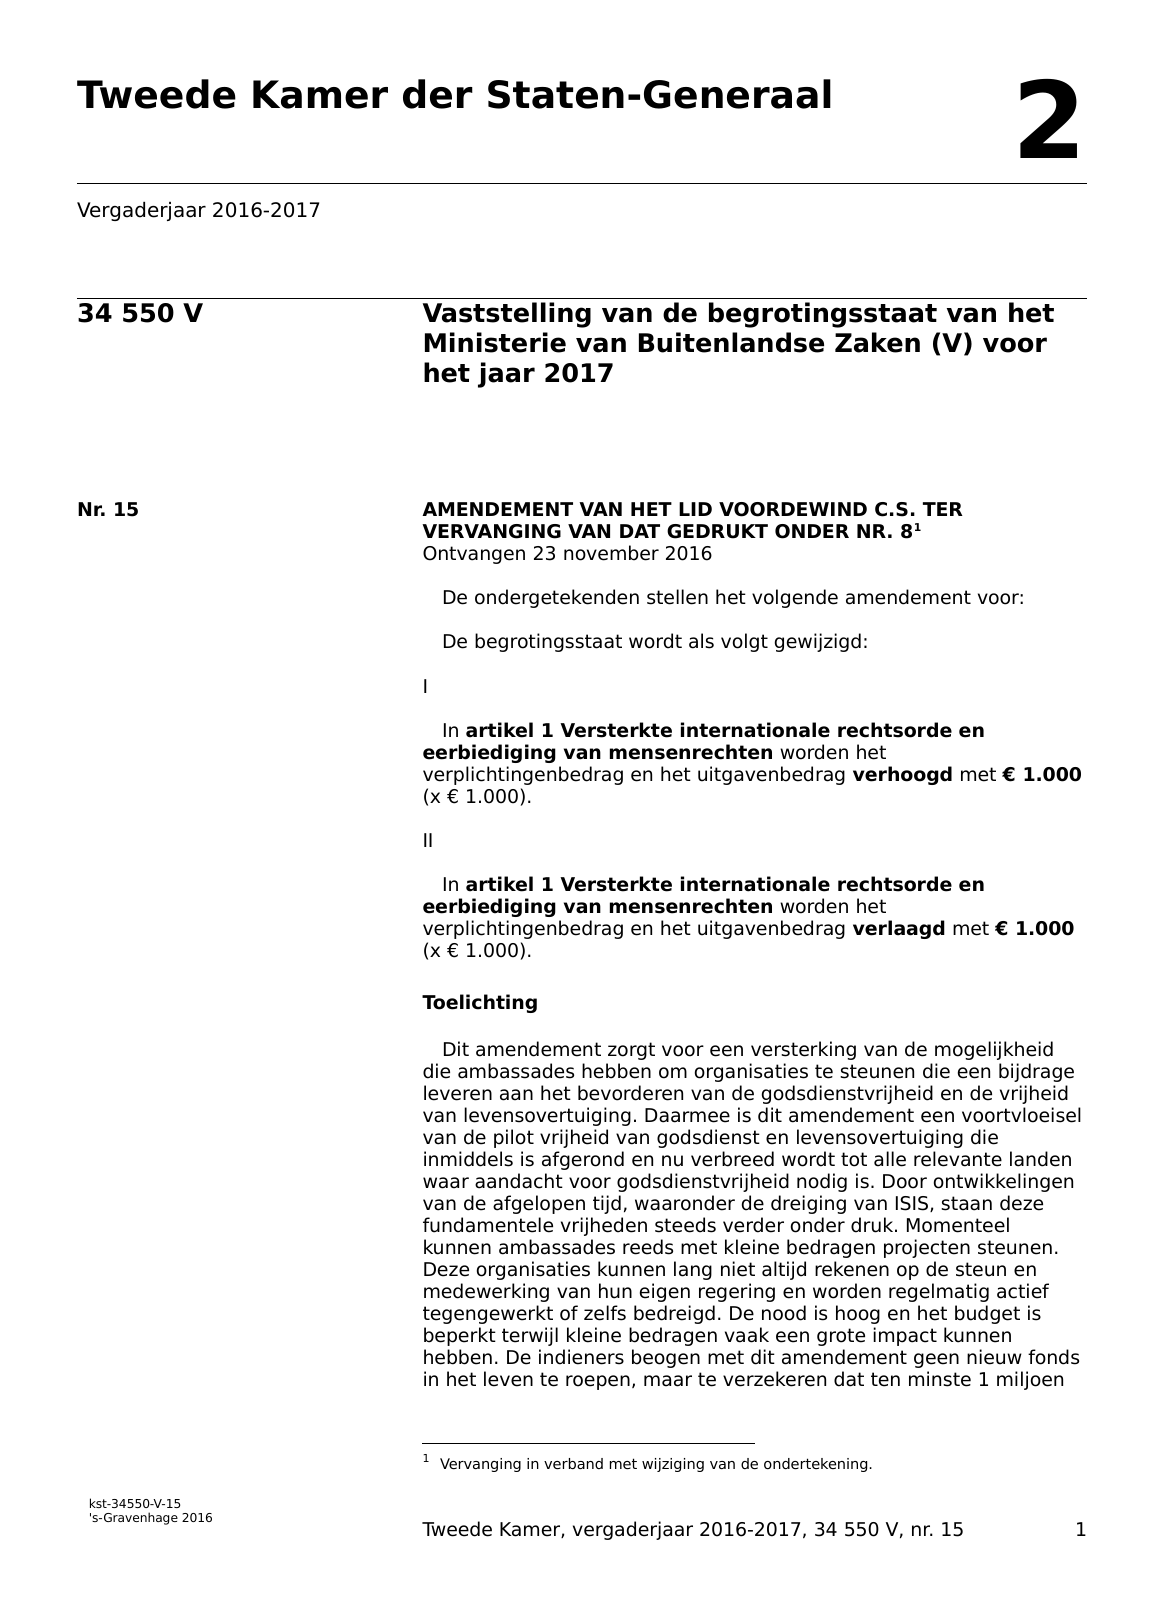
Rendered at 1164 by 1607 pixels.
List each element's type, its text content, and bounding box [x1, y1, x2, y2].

table_header Tweede Kamer der Staten-Generaal [77, 59, 886, 183]
text I [422, 676, 1087, 697]
text kst-34550-V-15 [88, 1497, 323, 1511]
text Dit amendement zorgt voor een versterking van de mogelijkheid die ambassades hebben om organisaties te steunen die een bijdrage leveren aan het bevorderen van de godsdienstvrijheid en de vrijheid van levensovertuiging. Daarmee is dit amendement een voortvloeisel van de pilot vrijheid van godsdienst en levensovertuiging die inmiddels is afgerond en nu verbreed wordt tot alle relevante landen waar aandacht voor godsdienstvrijheid nodig is. Door ontwikkelingen van de afgelopen tijd, waaronder de dreiging van ISIS, staan deze fundamentele vrijheden steeds verder onder druk. Momenteel kunnen ambassades reeds met kleine bedragen projecten steunen. Deze organisaties kunnen lang niet altijd rekenen op de steun en medewerking van hun eigen regering en worden regelmatig actief tegengewerkt of zelfs bedreigd. De nood is hoog en het budget is beperkt terwijl kleine bedragen vaak een grote impact kunnen hebben. De indieners beogen met dit amendement geen nieuw fonds in het leven te roepen, maar te verzekeren dat ten minste 1 miljoen [422, 1039, 1087, 1391]
text Vervanging in verband met wijziging van de ondertekening. [422, 1452, 1087, 1474]
subtitle Toelichting [422, 992, 1087, 1014]
text De ondergetekenden stellen het volgende amendement voor: [422, 587, 1087, 609]
subtitle 34 550 V Vaststelling van de begrotingsstaat van het Ministerie van Buitenlandse Zaken (V) voor het jaar 2017 [77, 299, 1087, 388]
table_header 2 [886, 59, 1087, 183]
table_cell Vergaderjaar 2016-2017 [77, 184, 1087, 298]
subtitle Nr. 15 AMENDEMENT VAN HET LID VOORDEWIND C.S. TER VERVANGING VAN DAT GEDRUKT ONDER NR. 8 [77, 499, 1087, 543]
text II [422, 830, 1087, 852]
text De begrotingsstaat wordt als volgt gewijzigd: [422, 631, 1087, 653]
text In artikel 1 Versterkte internationale rechtsorde en eerbiediging van mensenrechten worden het verplichtingenbedrag en het uitgavenbedrag verlaagd met € 1.000 (x € 1.000). [422, 874, 1087, 962]
text In artikel 1 Versterkte internationale rechtsorde en eerbiediging van mensenrechten worden het verplichtingenbedrag en het uitgavenbedrag verhoogd met € 1.000 (x € 1.000). [422, 720, 1087, 808]
text 's-Gravenhage 2016 [88, 1511, 323, 1525]
text Ontvangen 23 november 2016 [422, 543, 1087, 565]
